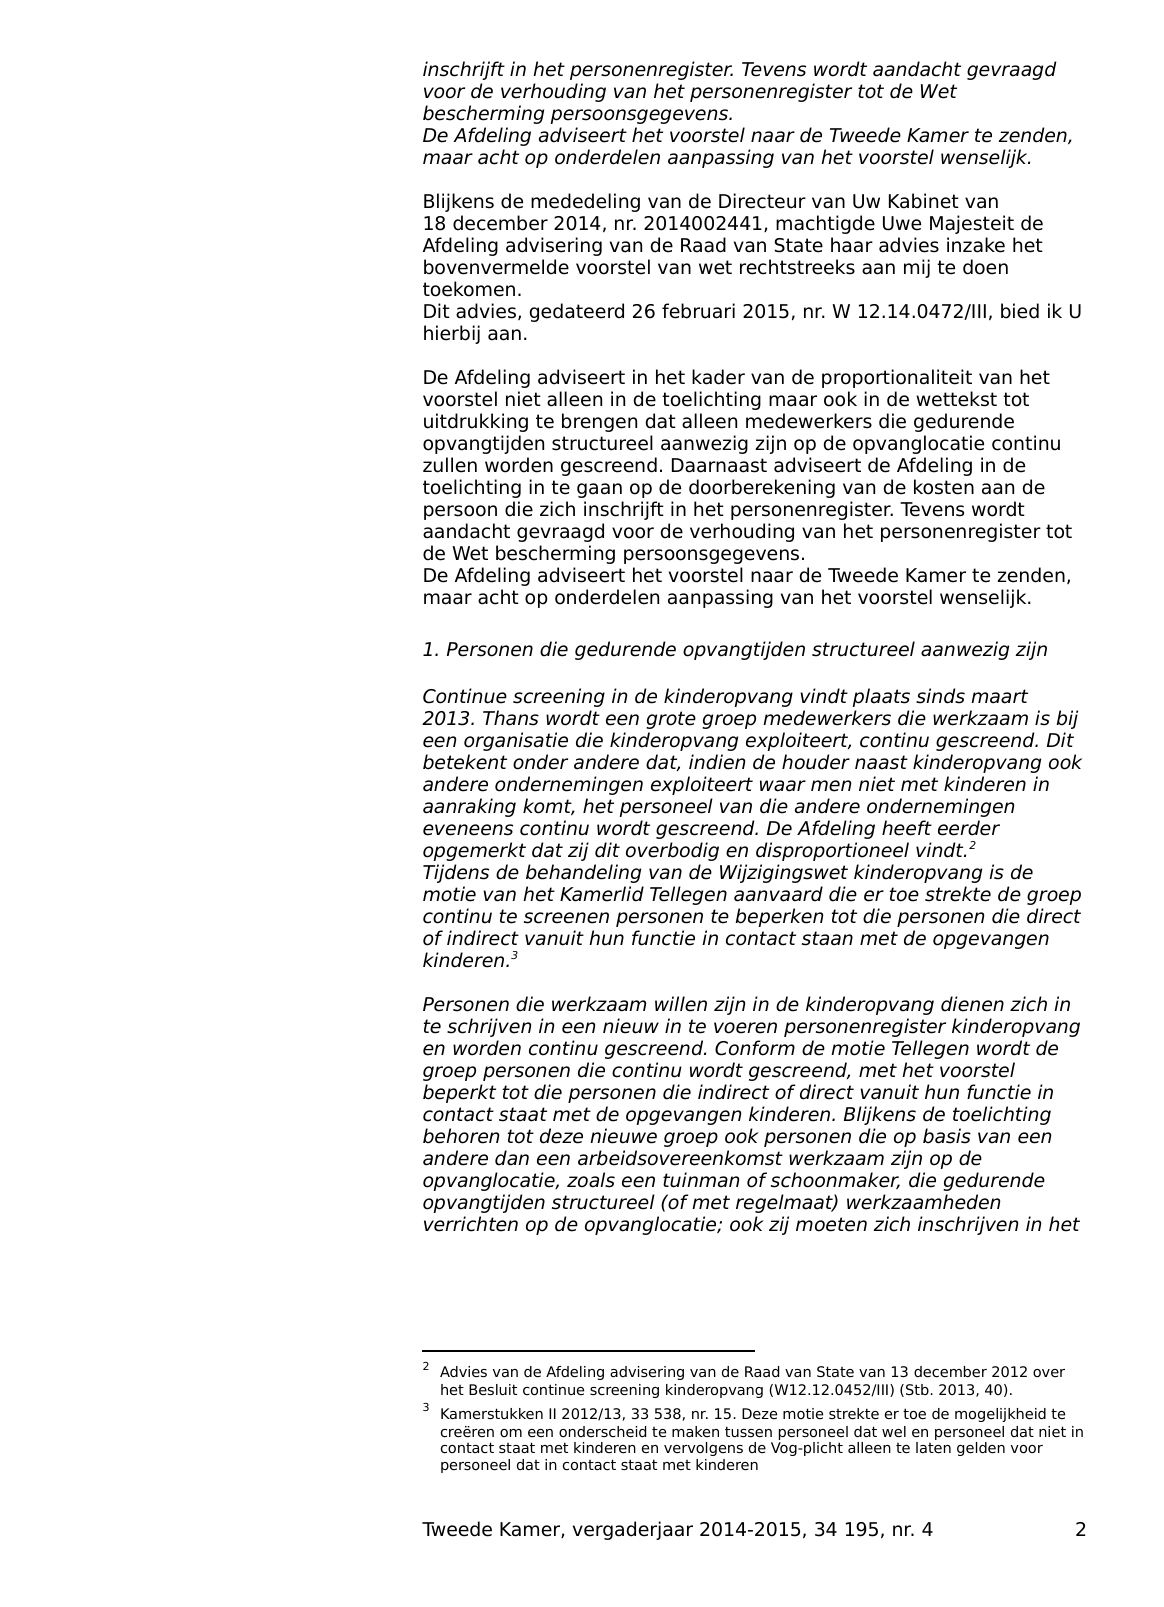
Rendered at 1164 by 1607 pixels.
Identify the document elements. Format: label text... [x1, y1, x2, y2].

text Kamerstukken II 2012/13, 33 538, nr. 15. Deze motie strekte er toe de mogelijkheid te creëren om een onderscheid te maken tussen personeel dat wel en personeel dat niet in contact staat met kinderen en vervolgens de Vog-plicht alleen te laten gelden voor personeel dat in contact staat met kinderen [422, 1402, 1087, 1474]
text inschrijft in het personenregister. Tevens wordt aandacht gevraagd voor de verhouding van het personenregister tot de Wet bescherming persoonsgegevens. [422, 59, 1087, 125]
text Personen die werkzaam willen zijn in de kinderopvang dienen zich in te schrijven in een nieuw in te voeren personenregister kinderopvang en worden continu gescreend. Conform de motie Tellegen wordt de groep personen die continu wordt gescreend, met het voorstel beperkt tot die personen die indirect of direct vanuit hun functie in contact staat met de opgevangen kinderen. Blijkens de toelichting behoren tot deze nieuwe groep ook personen die op basis van een andere dan een arbeidsovereenkomst werkzaam zijn op de opvanglocatie, zoals een tuinman of schoonmaker, die gedurende opvangtijden structureel (of met regelmaat) werkzaamheden verrichten op de opvanglocatie; ook zij moeten zich inschrijven in het [422, 994, 1087, 1279]
text De Afdeling adviseert het voorstel naar de Tweede Kamer te zenden, maar acht op onderdelen aanpassing van het voorstel wenselijk. [422, 565, 1087, 609]
text Continue screening in de kinderopvang vindt plaats sinds maart 2013. Thans wordt een grote groep medewerkers die werkzaam is bij een organisatie die kinderopvang exploiteert, continu gescreend. Dit betekent onder andere dat, indien de houder naast kinderopvang ook andere ondernemingen exploiteert waar men niet met kinderen in aanraking komt, het personeel van die andere ondernemingen eveneens continu wordt gescreend. De Afdeling heeft eerder opgemerkt dat zij dit overbodig en disproportioneel vindt. [422, 686, 1087, 862]
text Tijdens de behandeling van de Wijzigingswet kinderopvang is de motie van het Kamerlid Tellegen aanvaard die er toe strekte de groep continu te screenen personen te beperken tot die personen die direct of indirect vanuit hun functie in contact staan met de opgevangen kinderen. [422, 862, 1087, 972]
subtitle 1. Personen die gedurende opvangtijden structureel aanwezig zijn [422, 639, 1087, 661]
text De Afdeling adviseert in het kader van de proportionaliteit van het voorstel niet alleen in de toelichting maar ook in de wettekst tot uitdrukking te brengen dat alleen medewerkers die gedurende opvangtijden structureel aanwezig zijn op de opvanglocatie continu zullen worden gescreend. Daarnaast adviseert de Afdeling in de toelichting in te gaan op de doorberekening van de kosten aan de persoon die zich inschrijft in het personenregister. Tevens wordt aandacht gevraagd voor de verhouding van het personenregister tot de Wet bescherming persoonsgegevens. [422, 367, 1087, 565]
text Advies van de Afdeling advisering van de Raad van State van 13 december 2012 over het Besluit continue screening kinderopvang (W12.12.0452/III) (Stb. 2013, 40). [422, 1360, 1087, 1399]
text Blijkens de mededeling van de Directeur van Uw Kabinet van 18 december 2014, nr. 2014002441, machtigde Uwe Majesteit de Afdeling advisering van de Raad van State haar advies inzake het bovenvermelde voorstel van wet rechtstreeks aan mij te doen toekomen. [422, 191, 1087, 301]
text De Afdeling adviseert het voorstel naar de Tweede Kamer te zenden, maar acht op onderdelen aanpassing van het voorstel wenselijk. [422, 125, 1087, 169]
text Dit advies, gedateerd 26 februari 2015, nr. W 12.14.0472/III, bied ik U hierbij aan. [422, 301, 1087, 345]
